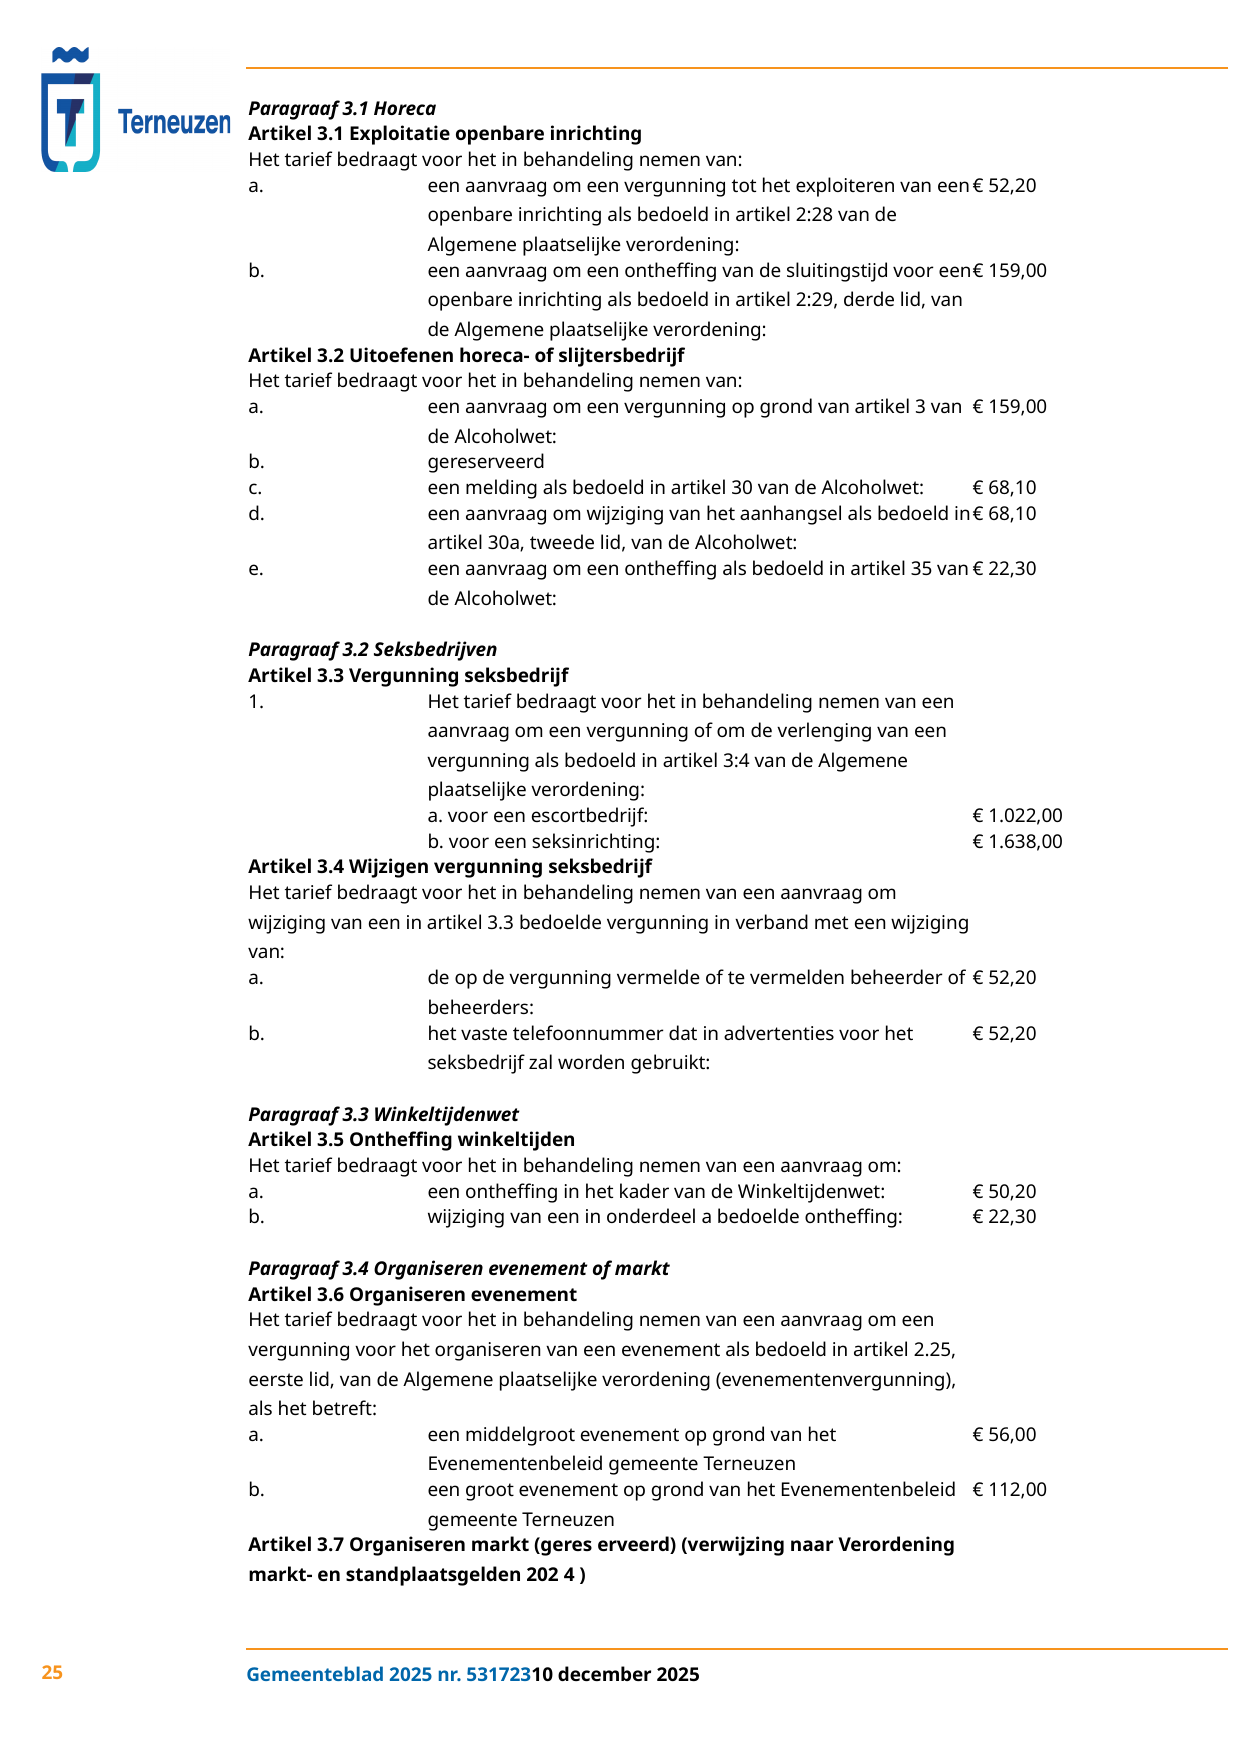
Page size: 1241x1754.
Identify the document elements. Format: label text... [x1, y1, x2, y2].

table_cell [973, 1101, 1152, 1126]
table_cell b. [248, 449, 427, 474]
table_cell [973, 611, 1152, 636]
table_cell [248, 828, 427, 854]
table_cell Het tarief bedraagt voor het in behandeling nemen van een aanvraag om wijziging van een in artikel 3.3 bedoelde vergunning in verband met een wijziging van: [248, 880, 972, 964]
table_cell [973, 1255, 1152, 1281]
table_cell [973, 636, 1152, 662]
table_cell Het tarief bedraagt voor het in behandeling nemen van een aanvraag om een vergunning of om de verlenging van een vergunning als bedoeld in artikel 3:4 van de Algemene plaatselijke verordening: [427, 688, 972, 802]
table_cell een aanvraag om een ontheffing van de sluitingstijd voor een openbare inrichting als bedoeld in artikel 2:29, derde lid, van de Algemene plaatselijke verordening: [427, 257, 972, 342]
table_cell Artikel 3.5 Ontheffing winkeltijden [248, 1126, 972, 1152]
table_cell een ontheffing in het kader van de Winkeltijdenwet: [427, 1178, 972, 1204]
table_cell b. [248, 1020, 427, 1075]
table_cell Artikel 3.6 Organiseren evenement [248, 1281, 972, 1307]
table_cell € 52,20 [973, 964, 1152, 1020]
picture [41, 47, 231, 172]
table_cell een aanvraag om een ontheffing als bedoeld in artikel 35 van de Alcoholwet: [427, 555, 972, 611]
table_cell een aanvraag om wijziging van het aanhangsel als bedoeld in artikel 30a, tweede lid, van de Alcoholwet: [427, 500, 972, 555]
table_cell € 56,00 [973, 1421, 1152, 1476]
table_cell een aanvraag om een vergunning tot het exploiteren van een openbare inrichting als bedoeld in artikel 2:28 van de Algemene plaatselijke verordening: [427, 172, 972, 257]
table_cell [973, 1532, 1152, 1587]
table_cell € 68,10 [973, 474, 1152, 500]
table_cell € 159,00 [973, 393, 1152, 448]
table_cell [248, 802, 427, 828]
table_cell [973, 880, 1152, 964]
table_cell [973, 1307, 1152, 1421]
table_cell a. voor een escortbedrijf: [427, 802, 972, 828]
table_cell [973, 1152, 1152, 1178]
table_cell [973, 688, 1152, 802]
table_cell Het tarief bedraagt voor het in behandeling nemen van een aanvraag om: [248, 1152, 972, 1178]
table_cell [248, 611, 972, 636]
table_cell Artikel 3.7 Organiseren markt (geres erveerd) (verwijzing naar Verordening markt- en standplaatsgelden 202 4 ) [248, 1532, 972, 1587]
table_cell [973, 1075, 1152, 1101]
table_cell [973, 121, 1152, 146]
table_cell c. [248, 474, 427, 500]
table_cell [973, 449, 1152, 474]
table_cell b. [248, 257, 427, 342]
table_cell e. [248, 555, 427, 611]
table_cell Het tarief bedraagt voor het in behandeling nemen van een aanvraag om een vergunning voor het organiseren van een evenement als bedoeld in artikel 2.25, eerste lid, van de Algemene plaatselijke verordening (evenementenvergunning), als het betreft: [248, 1307, 972, 1421]
table_cell € 68,10 [973, 500, 1152, 555]
table_cell een melding als bedoeld in artikel 30 van de Alcoholwet: [427, 474, 972, 500]
table_cell een aanvraag om een vergunning op grond van artikel 3 van de Alcoholwet: [427, 393, 972, 448]
table_cell gereserveerd [427, 449, 972, 474]
table_cell b. [248, 1476, 427, 1532]
table_cell een middelgroot evenement op grond van het Evenementenbeleid gemeente Terneuzen [427, 1421, 972, 1476]
table_cell € 1.022,00 [973, 802, 1152, 828]
table_cell Paragraaf 3.2 Seksbedrijven [248, 636, 972, 662]
table_cell Artikel 3.2 Uitoefenen horeca- of slijtersbedrijf [248, 342, 972, 367]
table_cell b. voor een seksinrichting: [427, 828, 972, 854]
table_cell 1. [248, 688, 427, 802]
table_cell de op de vergunning vermelde of te vermelden beheerder of beheerders: [427, 964, 972, 1020]
table_cell [973, 342, 1152, 367]
table_cell € 112,00 [973, 1476, 1152, 1532]
table_cell Het tarief bedraagt voor het in behandeling nemen van: [248, 146, 972, 172]
table_cell [973, 1281, 1152, 1307]
table_cell [973, 368, 1152, 393]
table_cell Paragraaf 3.1 Horeca [248, 95, 972, 121]
table_cell [973, 1229, 1152, 1255]
table_cell [973, 854, 1152, 879]
table_cell € 1.638,00 [973, 828, 1152, 854]
table_cell a. [248, 1178, 427, 1204]
table_cell d. [248, 500, 427, 555]
table_cell wijziging van een in onderdeel a bedoelde ontheffing: [427, 1204, 972, 1229]
table_cell a. [248, 172, 427, 257]
table_cell een groot evenement op grond van het Evenementenbeleid gemeente Terneuzen [427, 1476, 972, 1532]
table_cell b. [248, 1204, 427, 1229]
table_cell € 22,30 [973, 1204, 1152, 1229]
table_cell € 52,20 [973, 1020, 1152, 1075]
table_cell [973, 1126, 1152, 1152]
table_cell [973, 95, 1152, 121]
table_cell a. [248, 393, 427, 448]
table_cell a. [248, 1421, 427, 1476]
table_cell [973, 146, 1152, 172]
table_cell het vaste telefoonnummer dat in advertenties voor het seksbedrijf zal worden gebruikt: [427, 1020, 972, 1075]
table_cell Paragraaf 3.4 Organiseren evenement of markt [248, 1255, 972, 1281]
table_cell [248, 1229, 972, 1255]
table_cell € 22,30 [973, 555, 1152, 611]
table_cell Artikel 3.1 Exploitatie openbare inrichting [248, 121, 972, 146]
table_cell € 52,20 [973, 172, 1152, 257]
table_cell € 159,00 [973, 257, 1152, 342]
table_cell Paragraaf 3.3 Winkeltijdenwet [248, 1101, 972, 1126]
table_cell Artikel 3.3 Vergunning seksbedrijf [248, 662, 972, 688]
table_cell € 50,20 [973, 1178, 1152, 1204]
table_cell Het tarief bedraagt voor het in behandeling nemen van: [248, 368, 972, 393]
table_cell [248, 1075, 972, 1101]
table_cell Artikel 3.4 Wijzigen vergunning seksbedrijf [248, 854, 972, 879]
table_cell a. [248, 964, 427, 1020]
table_cell [973, 662, 1152, 688]
